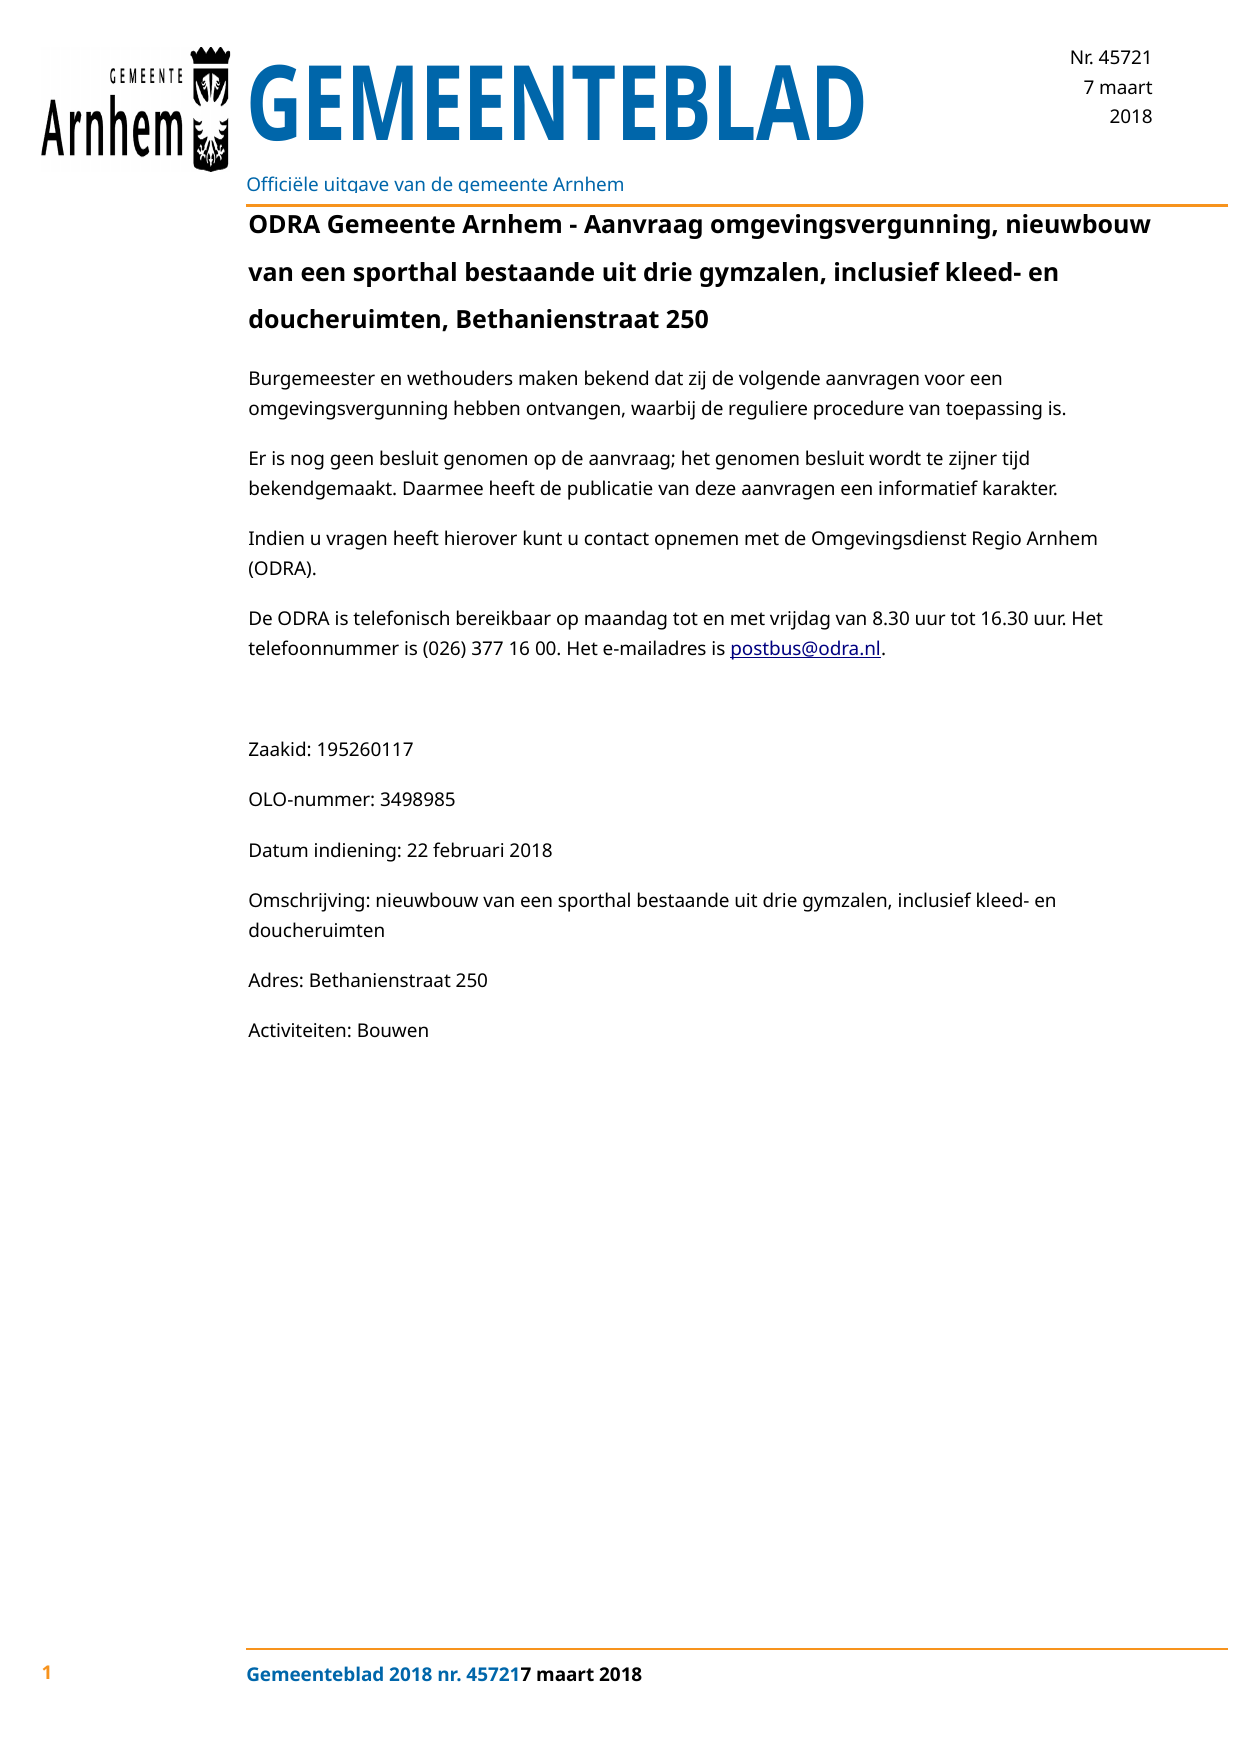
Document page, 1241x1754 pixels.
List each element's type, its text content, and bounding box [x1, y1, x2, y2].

text Activiteiten: Bouwen [248, 1018, 1152, 1043]
text Datum indiening: 22 februari 2018 [248, 837, 1152, 862]
text Indien u vragen heeft hierover kunt u contact opnemen met de Omgevingsdienst Regio Arnhem (ODRA). [248, 526, 1152, 581]
text Zaakid: 195260117 [248, 736, 1152, 762]
text Adres: Bethanienstraat 250 [248, 967, 1152, 993]
text De ODRA is telefonisch bereikbaar op maandag tot en met vrijdag van 8.30 uur tot 16.30 uur. Het telefoonnummer is (026) 377 16 00. Het e-mailadres is postbus@odra.nl. [248, 606, 1152, 661]
text Er is nog geen besluit genomen op de aanvraag; het genomen besluit wordt te zijner tijd bekendgemaakt. Daarmee heeft de publicatie van deze aanvragen een informatief karakter. [248, 446, 1152, 501]
text OLO-nummer: 3498985 [248, 786, 1152, 812]
text Burgemeester en wethouders maken bekend dat zij de volgende aanvragen voor een omgevingsvergunning hebben ontvangen, waarbij de reguliere procedure van toepassing is. [248, 366, 1152, 421]
text ODRA Gemeente Arnhem - Aanvraag omgevingsvergunning, nieuwbouw van een sporthal bestaande uit drie gymzalen, inclusief kleed- en doucheruimten, Bethanienstraat 250 [248, 207, 1152, 336]
picture [41, 47, 231, 172]
text Omschrijving: nieuwbouw van een sporthal bestaande uit drie gymzalen, inclusief kleed- en doucheruimten [248, 887, 1152, 942]
